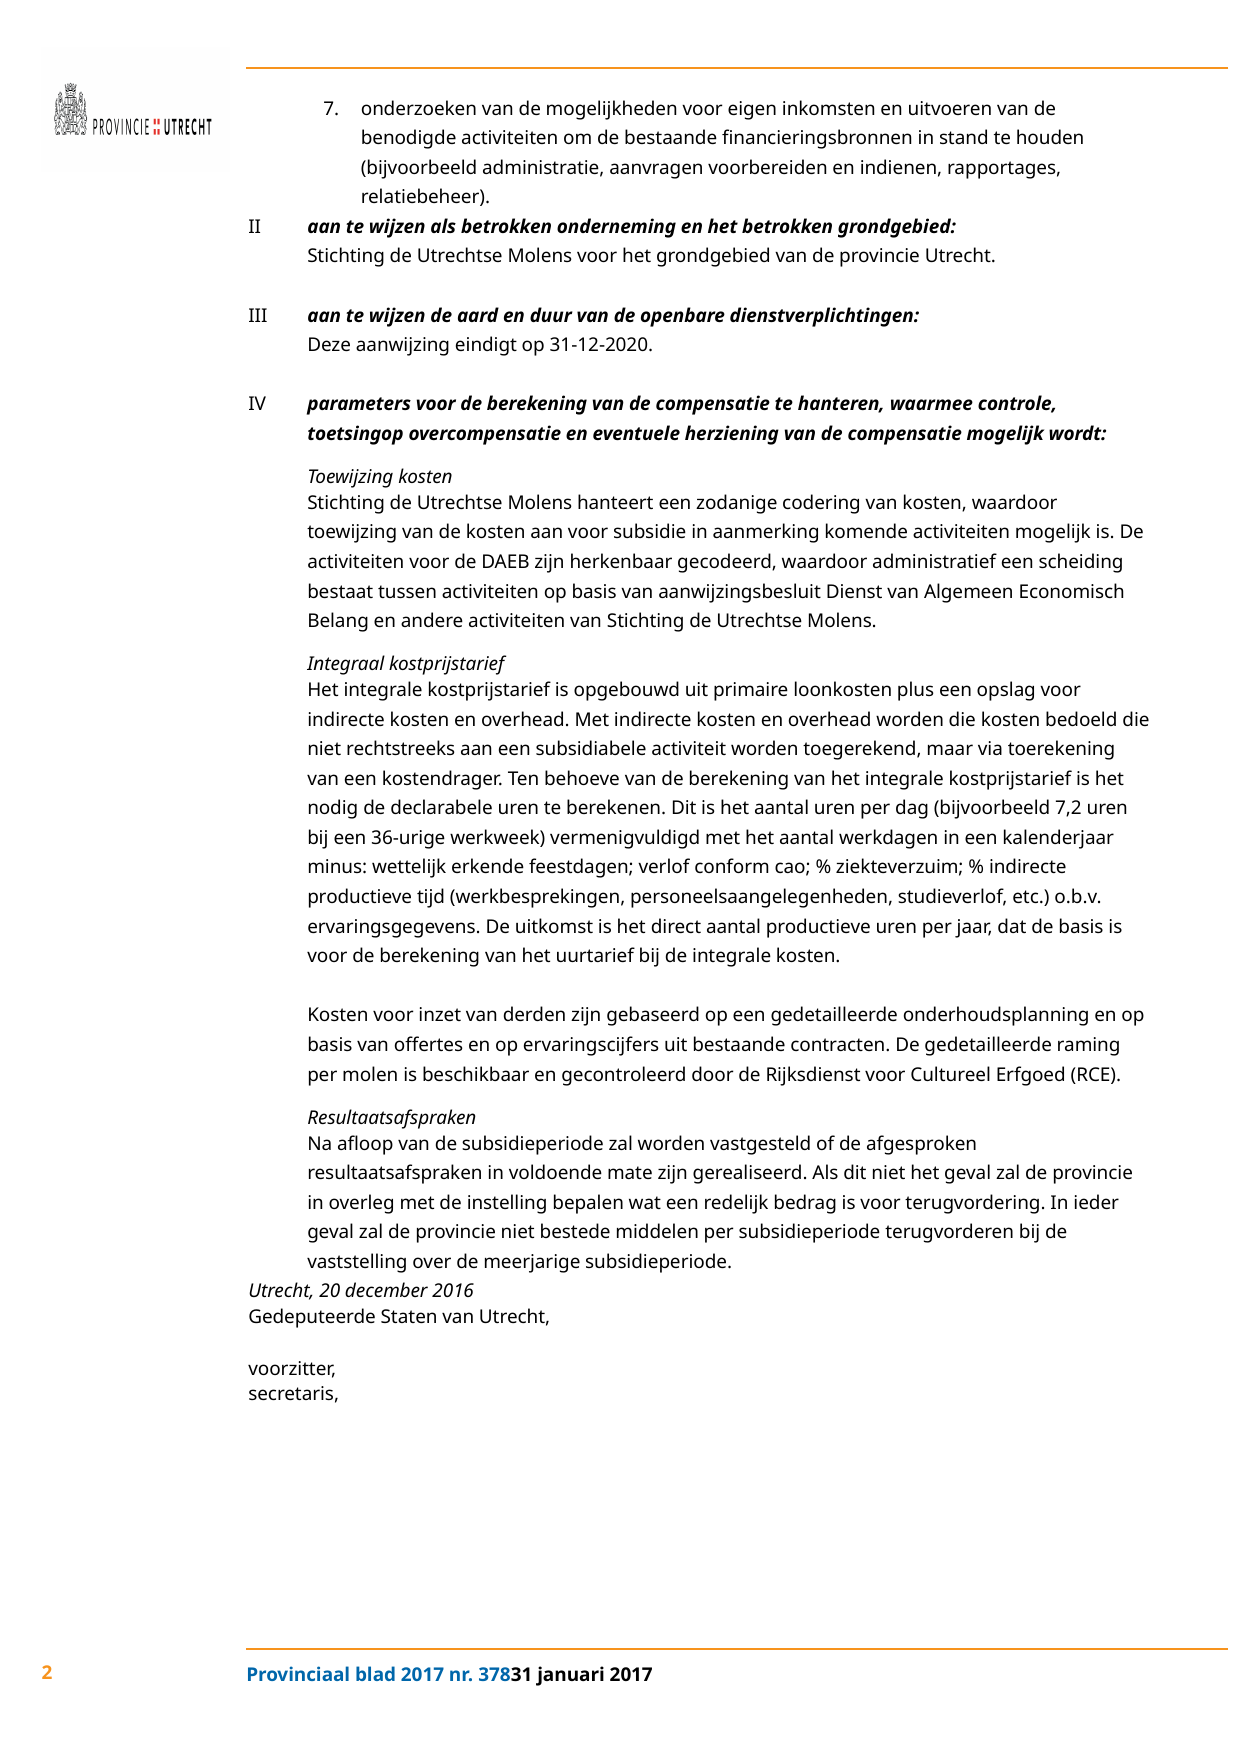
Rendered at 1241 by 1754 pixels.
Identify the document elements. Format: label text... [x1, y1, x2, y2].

list Kosten voor inzet van derden zijn gebaseerd op een gedetailleerde onderhoudsplanning en op basis van offertes en op ervaringscijfers uit bestaande contracten. De gedetailleerde raming per molen is beschikbaar en gecontroleerd door de Rijksdienst voor Cultureel Erfgoed (RCE). [248, 1002, 1152, 1087]
list Deze aanwijzing eindigt op 31-12-2020. [248, 331, 1152, 357]
list aan te wijzen als betrokken onderneming en het betrokken grondgebied: [248, 213, 1152, 239]
list Stichting de Utrechtse Molens voor het grondgebied van de provincie Utrecht. [248, 243, 1152, 268]
list Toewijzing kosten [248, 463, 1152, 489]
list Het integrale kostprijstarief is opgebouwd uit primaire loonkosten plus een opslag voor indirecte kosten en overhead. Met indirecte kosten en overhead worden die kosten bedoeld die niet rechtstreeks aan een subsidiabele activiteit worden toegerekend, maar via toerekening van een kostendrager. Ten behoeve van de berekening van het integrale kostprijstarief is het nodig de declarabele uren te berekenen. Dit is het aantal uren per dag (bijvoorbeeld 7,2 uren bij een 36-urige werkweek) vermenigvuldigd met het aantal werkdagen in een kalenderjaar minus: wettelijk erkende feestdagen; verlof conform cao; % ziekteverzuim; % indirecte productieve tijd (werkbesprekingen, personeelsaangelegenheden, studieverlof, etc.) o.b.v. ervaringsgegevens. De uitkomst is het direct aantal productieve uren per jaar, dat de basis is voor de berekening van het uurtarief bij de integrale kosten. [248, 676, 1152, 968]
text Utrecht, 20 december 2016 [248, 1278, 1152, 1303]
list Stichting de Utrechtse Molens hanteert een zodanige codering van kosten, waardoor toewijzing van de kosten aan voor subsidie in aanmerking komende activiteiten mogelijk is. De activiteiten voor de DAEB zijn herkenbaar gecodeerd, waardoor administratief een scheiding bestaat tussen activiteiten op basis van aanwijzingsbesluit Dienst van Algemeen Economisch Belang en andere activiteiten van Stichting de Utrechtse Molens. [248, 489, 1152, 633]
list onderzoeken van de mogelijkheden voor eigen inkomsten en uitvoeren van de benodigde activiteiten om de bestaande financieringsbronnen in stand te houden (bijvoorbeeld administratie, aanvragen voorbereiden en indienen, rapportages, relatiebeheer). [323, 95, 1152, 209]
list Resultaatsafspraken [248, 1104, 1152, 1130]
list Na afloop van de subsidieperiode zal worden vastgesteld of de afgesproken resultaatsafspraken in voldoende mate zijn gerealiseerd. Als dit niet het geval zal de provincie in overleg met de instelling bepalen wat een redelijk bedrag is voor terugvordering. In ieder geval zal de provincie niet bestede middelen per subsidieperiode terugvorderen bij de vaststelling over de meerjarige subsidieperiode. [248, 1130, 1152, 1274]
text Gedeputeerde Staten van Utrecht, [248, 1303, 1152, 1329]
text secretaris, [248, 1381, 1152, 1406]
picture [41, 47, 231, 172]
list parameters voor de berekening van de compensatie te hanteren, waarmee controle, toetsingop overcompensatie en eventuele herziening van de compensatie mogelijk wordt: [248, 391, 1152, 446]
list Integraal kostprijstarief [248, 651, 1152, 676]
text voorzitter, [248, 1355, 1152, 1381]
list aan te wijzen de aard en duur van de openbare dienstverplichtingen: [248, 302, 1152, 328]
